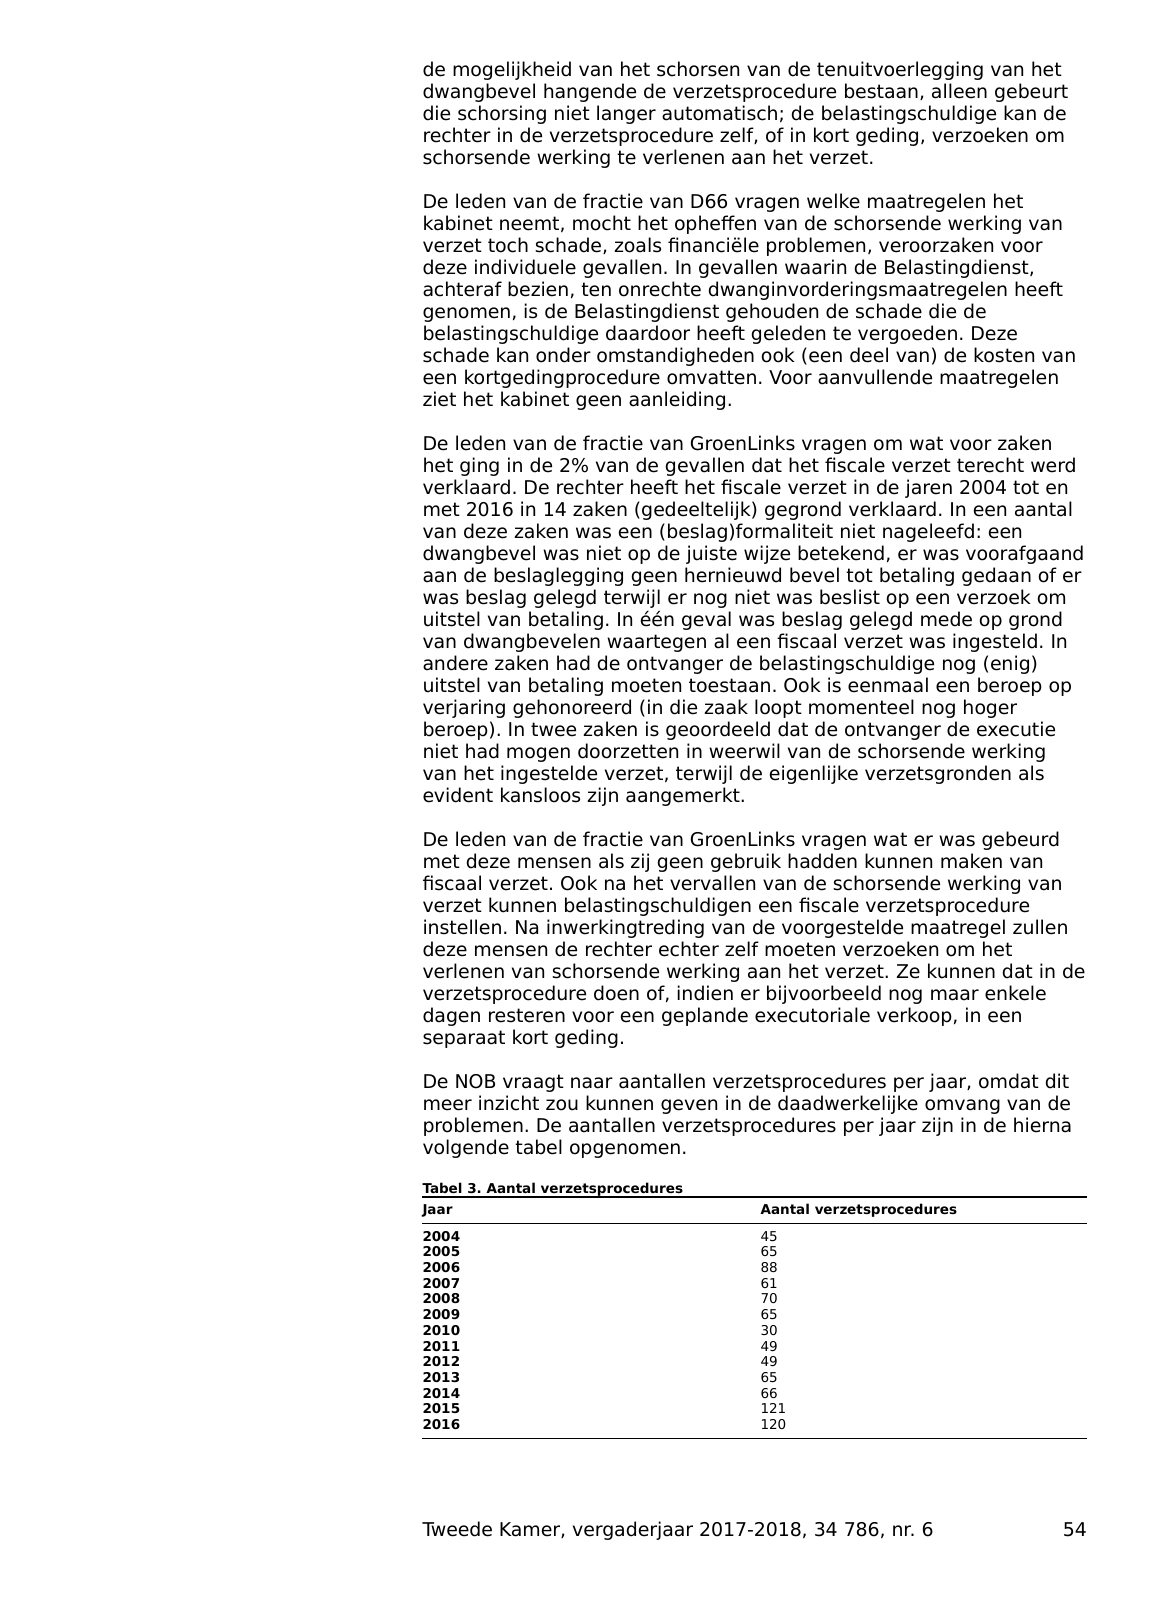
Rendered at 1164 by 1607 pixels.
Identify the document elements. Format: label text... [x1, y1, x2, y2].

table_cell 121 [754, 1401, 1087, 1417]
table_cell 2007 [422, 1276, 754, 1291]
table_cell 2012 [422, 1354, 754, 1370]
table_cell 2009 [422, 1307, 754, 1323]
text De leden van de fractie van GroenLinks vragen wat er was gebeurd met deze mensen als zij geen gebruik hadden kunnen maken van fiscaal verzet. Ook na het vervallen van de schorsende werking van verzet kunnen belastingschuldigen een fiscale verzetsprocedure instellen. Na inwerkingtreding van de voorgestelde maatregel zullen deze mensen de rechter echter zelf moeten verzoeken om het verlenen van schorsende werking aan het verzet. Ze kunnen dat in de verzetsprocedure doen of, indien er bijvoorbeeld nog maar enkele dagen resteren voor een geplande executoriale verkoop, in een separaat kort geding. [422, 829, 1087, 1049]
table_cell Aantal verzetsprocedures [754, 1198, 1087, 1223]
table_cell 65 [754, 1307, 1087, 1323]
text De leden van de fractie van D66 vragen welke maatregelen het kabinet neemt, mocht het opheffen van de schorsende werking van verzet toch schade, zoals financiële problemen, veroorzaken voor deze individuele gevallen. In gevallen waarin de Belastingdienst, achteraf bezien, ten onrechte dwanginvorderingsmaatregelen heeft genomen, is de Belastingdienst gehouden de schade die de belastingschuldige daardoor heeft geleden te vergoeden. Deze schade kan onder omstandigheden ook (een deel van) de kosten van een kortgedingprocedure omvatten. Voor aanvullende maatregelen ziet het kabinet geen aanleiding. [422, 191, 1087, 411]
table_cell 65 [754, 1370, 1087, 1386]
table_cell 61 [754, 1276, 1087, 1291]
text de mogelijkheid van het schorsen van de tenuitvoerlegging van het dwangbevel hangende de verzetsprocedure bestaan, alleen gebeurt die schorsing niet langer automatisch; de belastingschuldige kan de rechter in de verzetsprocedure zelf, of in kort geding, verzoeken om schorsende werking te verlenen aan het verzet. [422, 59, 1087, 169]
text De leden van de fractie van GroenLinks vragen om wat voor zaken het ging in de 2% van de gevallen dat het fiscale verzet terecht werd verklaard. De rechter heeft het fiscale verzet in de jaren 2004 tot en met 2016 in 14 zaken (gedeeltelijk) gegrond verklaard. In een aantal van deze zaken was een (beslag)formaliteit niet nageleefd: een dwangbevel was niet op de juiste wijze betekend, er was voorafgaand aan de beslaglegging geen hernieuwd bevel tot betaling gedaan of er was beslag gelegd terwijl er nog niet was beslist op een verzoek om uitstel van betaling. In één geval was beslag gelegd mede op grond van dwangbevelen waartegen al een fiscaal verzet was ingesteld. In andere zaken had de ontvanger de belastingschuldige nog (enig) uitstel van betaling moeten toestaan. Ook is eenmaal een beroep op verjaring gehonoreerd (in die zaak loopt momenteel nog hoger beroep). In twee zaken is geoordeeld dat de ontvanger de executie niet had mogen doorzetten in weerwil van de schorsende werking van het ingestelde verzet, terwijl de eigenlijke verzetsgronden als evident kansloos zijn aangemerkt. [422, 433, 1087, 807]
table_cell 88 [754, 1260, 1087, 1276]
table_cell 2008 [422, 1291, 754, 1307]
table_cell 2014 [422, 1386, 754, 1401]
table_cell 30 [754, 1323, 1087, 1338]
table_cell 45 [754, 1224, 1087, 1244]
table_cell 49 [754, 1339, 1087, 1354]
table_cell 49 [754, 1354, 1087, 1370]
table_cell 2005 [422, 1244, 754, 1260]
text De NOB vraagt naar aantallen verzetsprocedures per jaar, omdat dit meer inzicht zou kunnen geven in de daadwerkelijke omvang van de problemen. De aantallen verzetsprocedures per jaar zijn in de hierna volgende tabel opgenomen. [422, 1071, 1087, 1159]
table_cell 2015 [422, 1401, 754, 1417]
table_cell 66 [754, 1386, 1087, 1401]
table_cell 2004 [422, 1224, 754, 1244]
table_cell Jaar [422, 1198, 754, 1223]
table_cell 120 [754, 1417, 1087, 1437]
table_cell 2006 [422, 1260, 754, 1276]
table_cell 2010 [422, 1323, 754, 1338]
table_cell 70 [754, 1291, 1087, 1307]
table_cell 2016 [422, 1417, 754, 1437]
table_cell 2011 [422, 1339, 754, 1354]
table_cell 65 [754, 1244, 1087, 1260]
table_header Tabel 3. Aantal verzetsprocedures [422, 1181, 1087, 1196]
table_cell 2013 [422, 1370, 754, 1386]
